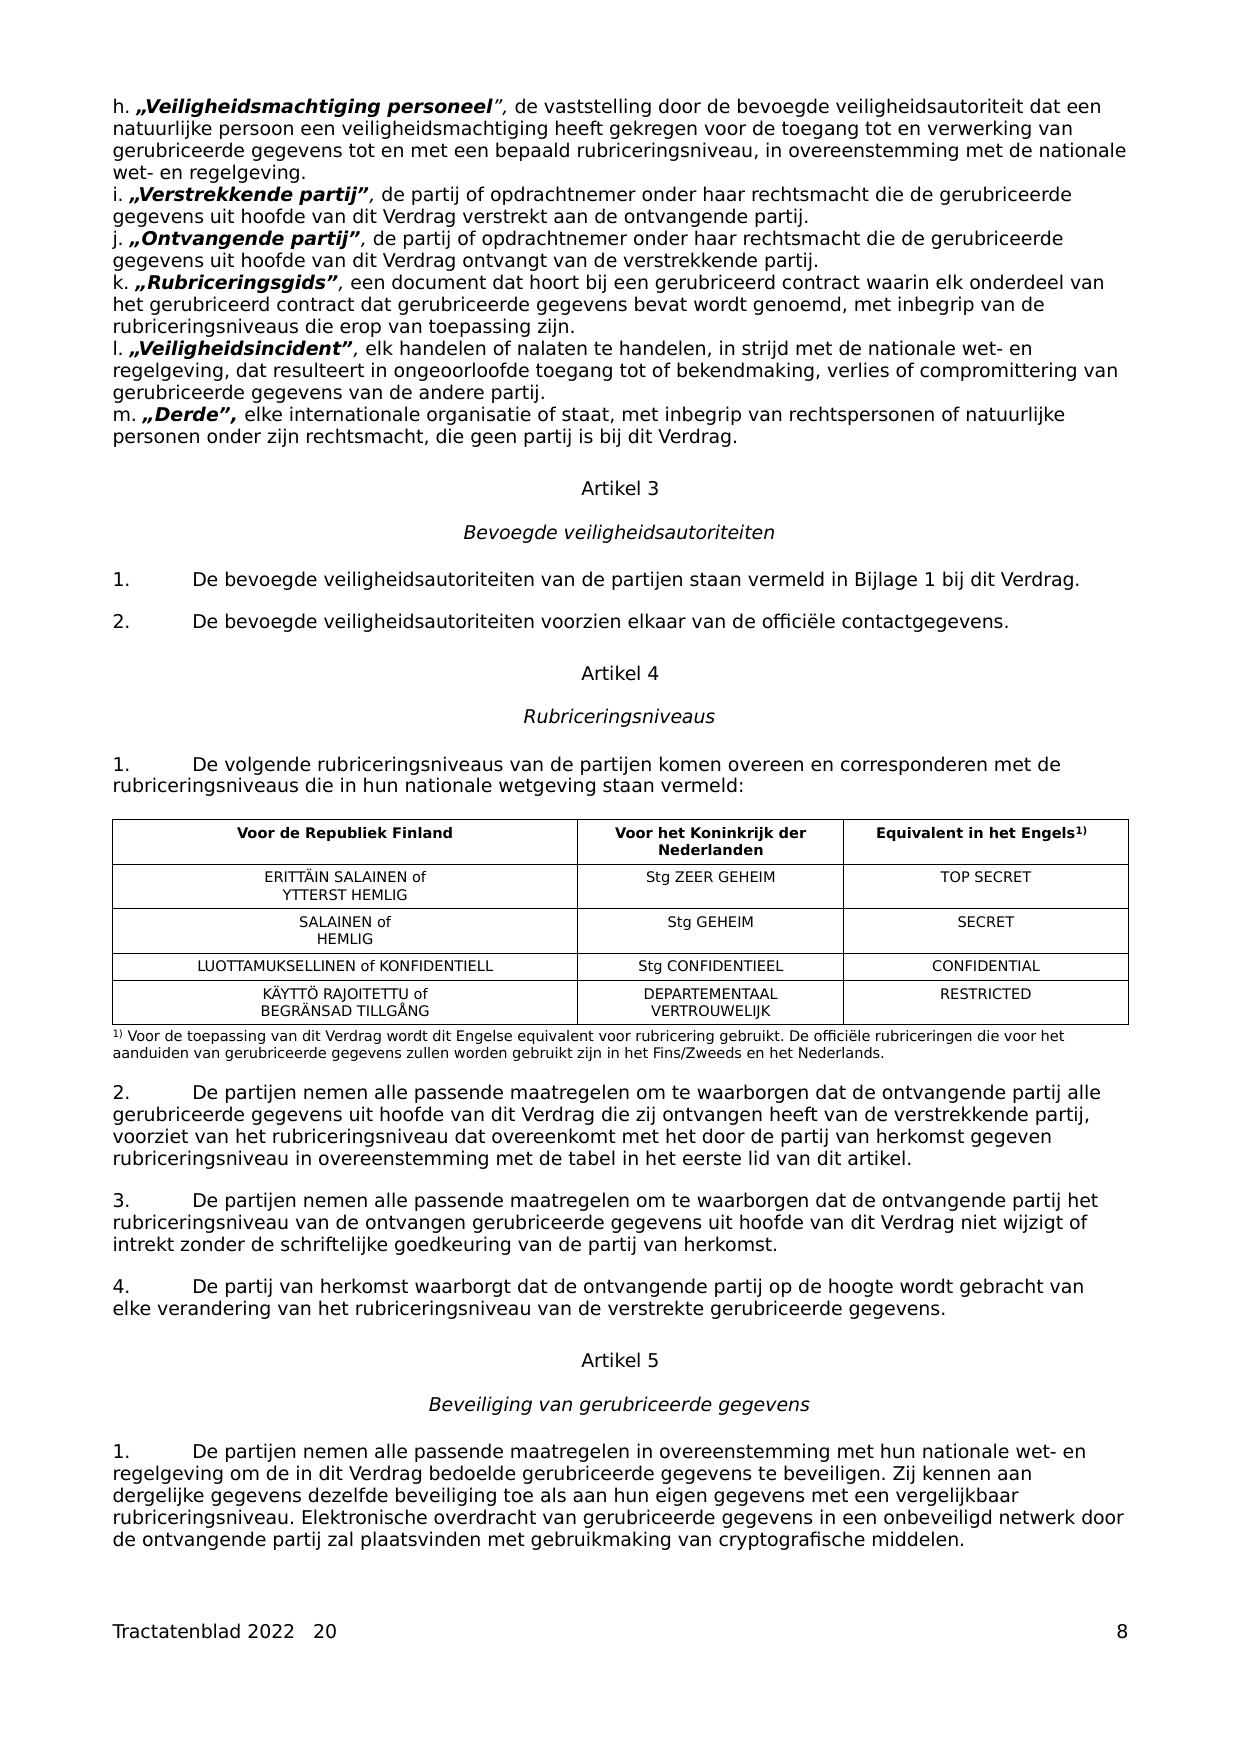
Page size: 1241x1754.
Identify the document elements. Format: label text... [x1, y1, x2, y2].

text h. „Veiligheidsmachtiging personeel”, de vaststelling door de bevoegde veiligheidsautoriteit dat een natuurlijke persoon een veiligheidsmachtiging heeft gekregen voor de toegang tot en verwerking van gerubriceerde gegevens tot en met een bepaald rubriceringsniveau, in overeenstemming met de nationale wet- en regelgeving. [112, 96, 1128, 184]
table_cell LUOTTAMUKSELLINEN of KONFIDENTIELL [113, 954, 577, 980]
table_header Equivalent in het Engels1) [844, 820, 1128, 864]
table_cell 1) Voor de toepassing van dit Verdrag wordt dit Engelse equivalent voor rubricering gebruikt. De officiële rubriceringen die voor het aanduiden van gerubriceerde gegevens zullen worden gebruikt zijn in het Fins/Zweeds en het Nederlands. [112, 1025, 1128, 1062]
subtitle Artikel 3 Bevoegde veiligheidsautoriteiten [112, 478, 1128, 543]
text 1. De partijen nemen alle passende maatregelen in overeenstemming met hun nationale wet- en regelgeving om de in dit Verdrag bedoelde gerubriceerde gegevens te beveiligen. Zij kennen aan dergelijke gegevens dezelfde beveiliging toe als aan hun eigen gegevens met een vergelijkbaar rubriceringsniveau. Elektronische overdracht van gerubriceerde gegevens in een onbeveiligd netwerk door de ontvangende partij zal plaatsvinden met gebruikmaking van cryptografische middelen. [112, 1441, 1128, 1551]
text 1. De bevoegde veiligheidsautoriteiten van de partijen staan vermeld in Bijlage 1 bij dit Verdrag. [112, 568, 1128, 591]
table_cell RESTRICTED [844, 981, 1128, 1024]
table_cell KÄYTTÖ RAJOITETTU of BEGRÄNSAD TILLGÅNG [113, 981, 577, 1024]
table_cell ERITTÄIN SALAINEN of YTTERST HEMLIG [113, 865, 577, 908]
table_cell SECRET [844, 909, 1128, 952]
table_header Voor het Koninkrijk der Nederlanden [578, 820, 843, 864]
table_cell Stg ZEER GEHEIM [578, 865, 843, 908]
text l. „Veiligheidsincident”, elk handelen of nalaten te handelen, in strijd met de nationale wet- en regelgeving, dat resulteert in ongeoorloofde toegang tot of bekendmaking, verlies of compromittering van gerubriceerde gegevens van de andere partij. [112, 338, 1128, 404]
text 2. De bevoegde veiligheidsautoriteiten voorzien elkaar van de officiële contactgegevens. [112, 611, 1128, 632]
table_cell Stg CONFIDENTIEEL [578, 954, 843, 980]
table_cell DEPARTEMENTAAL VERTROUWELIJK [578, 981, 843, 1024]
text 4. De partij van herkomst waarborgt dat de ontvangende partij op de hoogte wordt gebracht van elke verandering van het rubriceringsniveau van de verstrekte gerubriceerde gegevens. [112, 1276, 1128, 1320]
text m. „Derde”, elke internationale organisatie of staat, met inbegrip van rechtspersonen of natuurlijke personen onder zijn rechtsmacht, die geen partij is bij dit Verdrag. [112, 404, 1128, 448]
text j. „Ontvangende partij”, de partij of opdrachtnemer onder haar rechtsmacht die de gerubriceerde gegevens uit hoofde van dit Verdrag ontvangt van de verstrekkende partij. [112, 228, 1128, 272]
subtitle Artikel 5 Beveiliging van gerubriceerde gegevens [112, 1350, 1128, 1416]
text k. „Rubriceringsgids”, een document dat hoort bij een gerubriceerd contract waarin elk onderdeel van het gerubriceerd contract dat gerubriceerde gegevens bevat wordt genoemd, met inbegrip van de rubriceringsniveaus die erop van toepassing zijn. [112, 272, 1128, 338]
text 3. De partijen nemen alle passende maatregelen om te waarborgen dat de ontvangende partij het rubriceringsniveau van de ontvangen gerubriceerde gegevens uit hoofde van dit Verdrag niet wijzigt of intrekt zonder de schriftelijke goedkeuring van de partij van herkomst. [112, 1190, 1128, 1256]
table_cell CONFIDENTIAL [844, 954, 1128, 980]
table_cell TOP SECRET [844, 865, 1128, 908]
text 1. De volgende rubriceringsniveaus van de partijen komen overeen en corresponderen met de rubriceringsniveaus die in hun nationale wetgeving staan vermeld: [112, 753, 1128, 797]
subtitle Artikel 4 Rubriceringsniveaus [112, 662, 1128, 728]
text 2. De partijen nemen alle passende maatregelen om te waarborgen dat de ontvangende partij alle gerubriceerde gegevens uit hoofde van dit Verdrag die zij ontvangen heeft van de verstrekkende partij, voorziet van het rubriceringsniveau dat overeenkomt met het door de partij van herkomst gegeven rubriceringsniveau in overeenstemming met de tabel in het eerste lid van dit artikel. [112, 1082, 1128, 1170]
table_cell SALAINEN of HEMLIG [113, 909, 577, 952]
table_cell Stg GEHEIM [578, 909, 843, 952]
table_header Voor de Republiek Finland [113, 820, 577, 864]
text i. „Verstrekkende partij”, de partij of opdrachtnemer onder haar rechtsmacht die de gerubriceerde gegevens uit hoofde van dit Verdrag verstrekt aan de ontvangende partij. [112, 184, 1128, 228]
